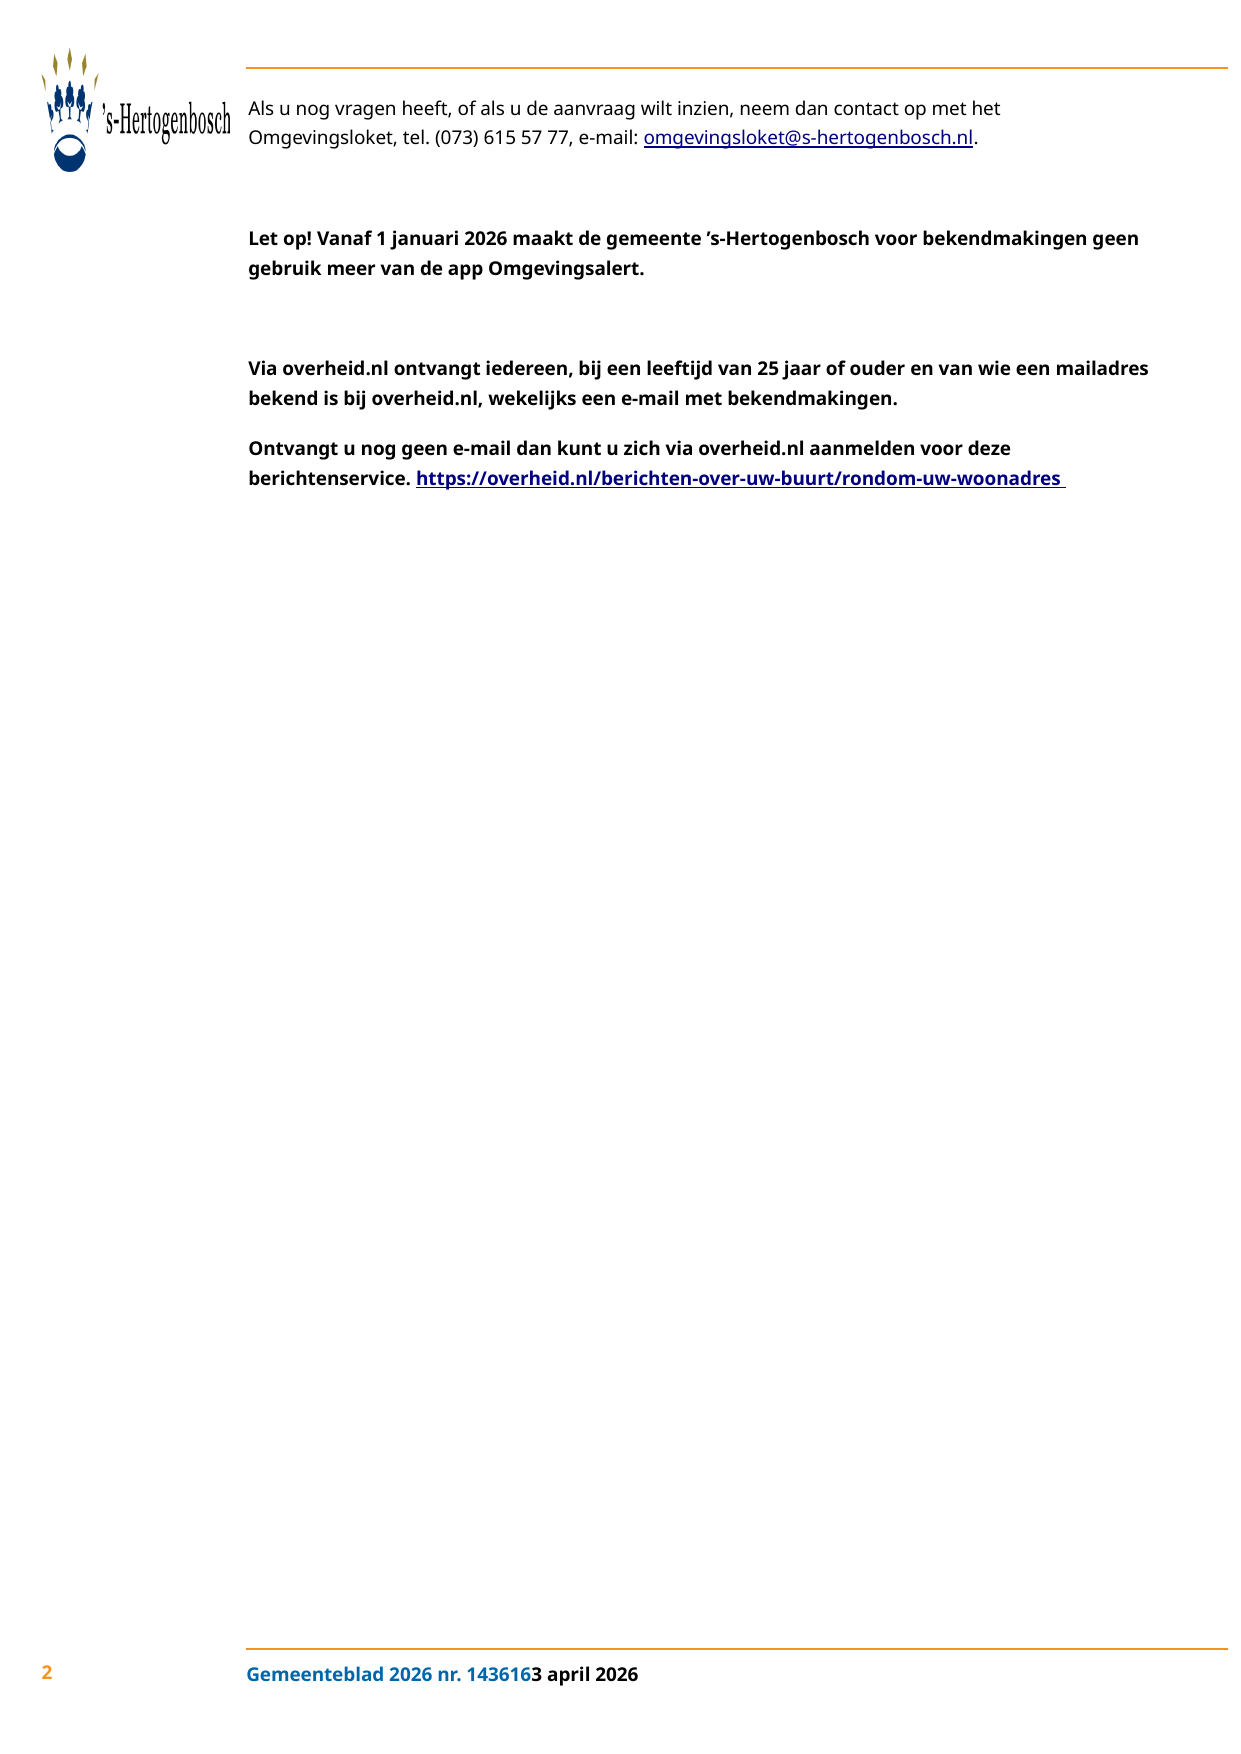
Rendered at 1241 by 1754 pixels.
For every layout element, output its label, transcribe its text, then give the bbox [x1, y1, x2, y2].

text Ontvangt u nog geen e-mail dan kunt u zich via overheid.nl aanmelden voor deze berichtenservice. https://overheid.nl/berichten-over-uw-buurt/rondom-uw-woonadres [248, 436, 1152, 491]
text Let op! Vanaf 1 januari 2026 maakt de gemeente ’s-Hertogenbosch voor bekendmakingen geen gebruik meer van de app Omgevingsalert. [248, 225, 1152, 281]
text Als u nog vragen heeft, of als u de aanvraag wilt inzien, neem dan contact op met het Omgevingsloket, tel. (073) 615 57 77, e-mail: omgevingsloket@s-hertogenbosch.nl. [248, 95, 1152, 150]
text Via overheid.nl ontvangt iedereen, bij een leeftijd van 25 jaar of ouder en van wie een mailadres bekend is bij overheid.nl, wekelijks een e-mail met bekendmakingen. [248, 356, 1152, 411]
picture [41, 47, 231, 172]
